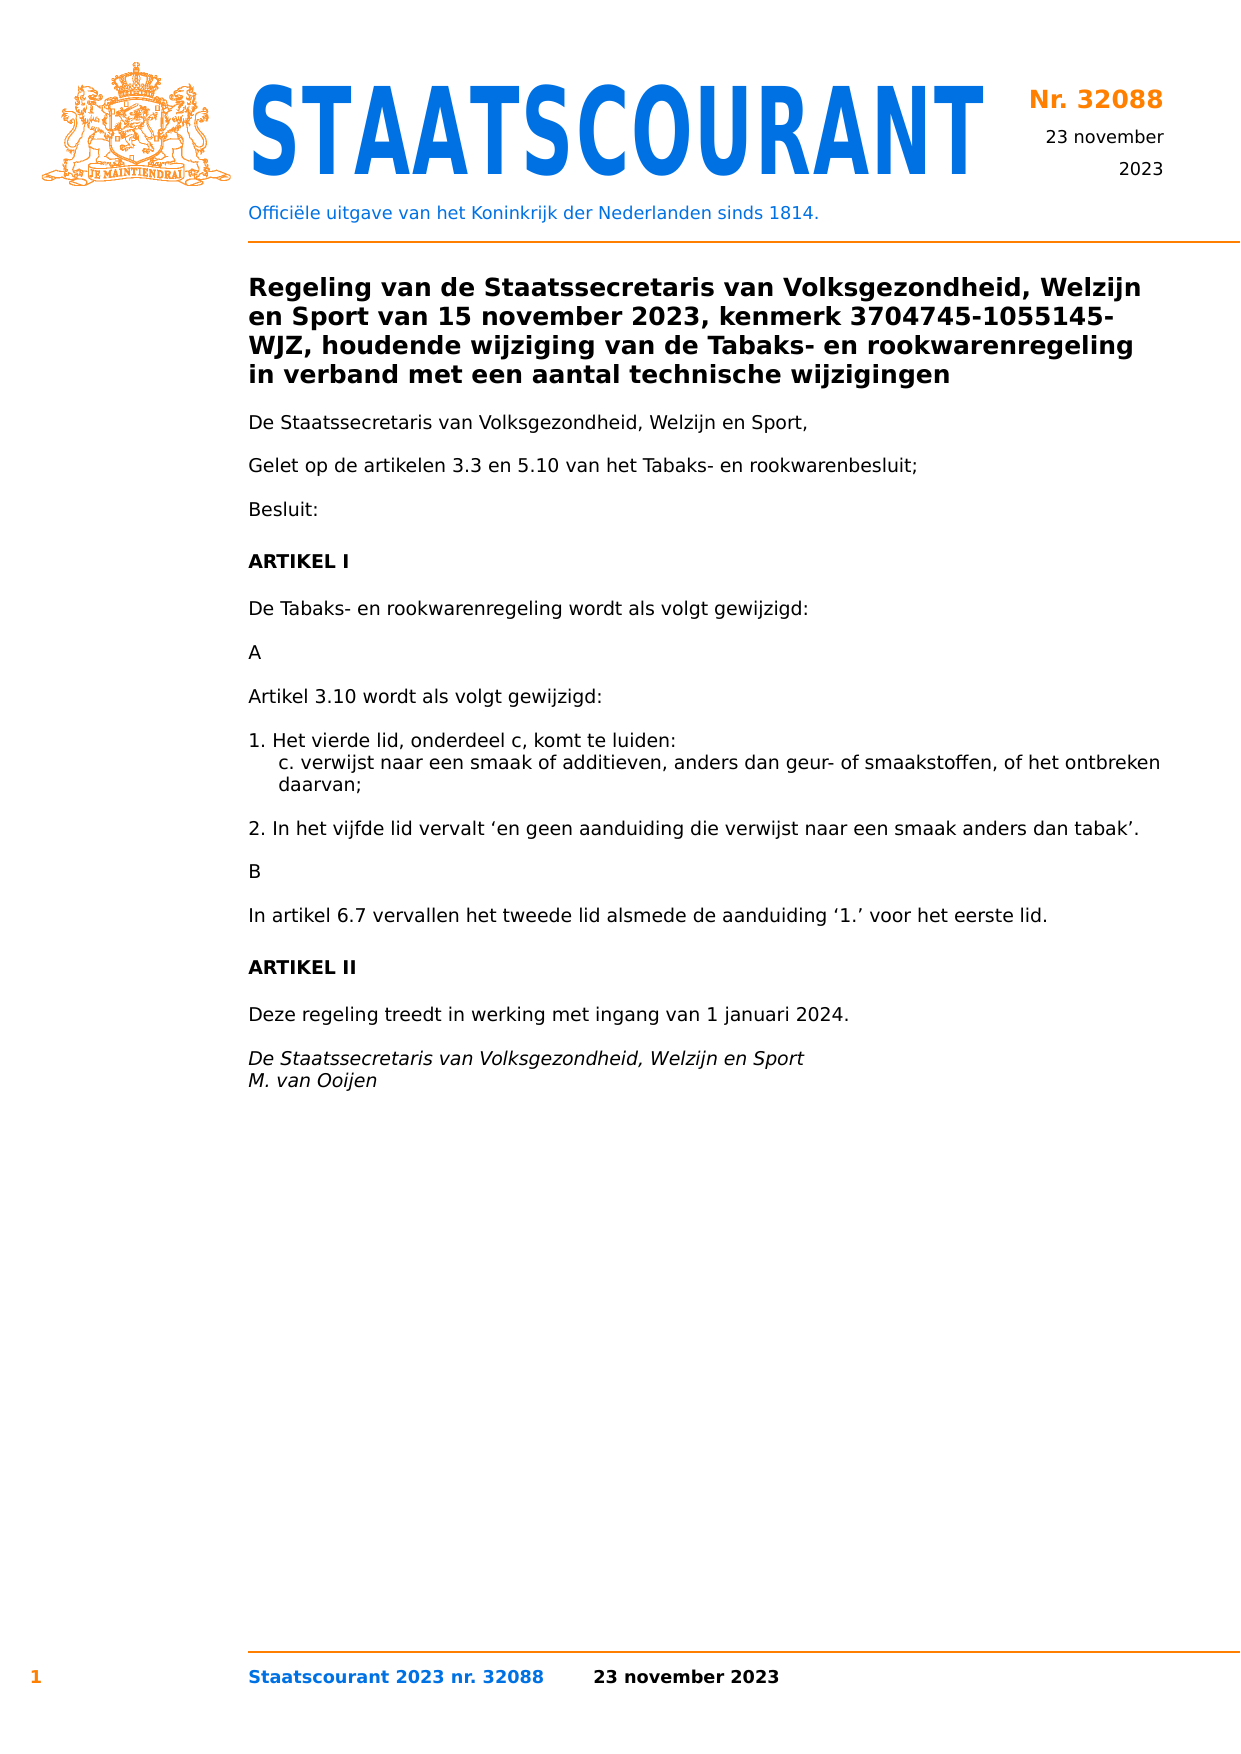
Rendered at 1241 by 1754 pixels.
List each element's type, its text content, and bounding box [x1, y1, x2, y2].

text Besluit: [248, 499, 1163, 521]
table_cell Officiële uitgave van het Koninkrijk der Nederlanden sinds 1814. [248, 203, 1240, 241]
picture [41, 62, 231, 186]
text Gelet op de artikelen 3.3 en 5.10 van het Tabaks- en rookwarenbesluit; [248, 455, 1163, 477]
table_header STAATSCOURANT [248, 62, 998, 203]
text 1. Het vierde lid, onderdeel c, komt te luiden: [248, 730, 1163, 752]
subtitle Regeling van de Staatssecretaris van Volksgezondheid, Welzijn en Sport van 15 november 2023, kenmerk 3704745-1055145-WJZ, houdende wijziging van de Tabaks- en rookwarenregeling in verband met een aantal technische wijzigingen [248, 273, 1163, 390]
table_header [25, 62, 248, 241]
text De Staatssecretaris van Volksgezondheid, Welzijn en Sport, [248, 412, 1163, 433]
text Artikel 3.10 wordt als volgt gewijzigd: [248, 686, 1163, 708]
table_header Nr. 32088 [998, 62, 1240, 121]
table_cell 2023 [998, 153, 1240, 203]
text De Staatssecretaris van Volksgezondheid, Welzijn en Sport M. van Ooijen [248, 1048, 1163, 1092]
text De Tabaks- en rookwarenregeling wordt als volgt gewijzigd: [248, 598, 1163, 620]
text Deze regeling treedt in werking met ingang van 1 januari 2024. [248, 1004, 1163, 1026]
text c. verwijst naar een smaak of additieven, anders dan geur- of smaakstoffen, of het ontbreken daarvan; [278, 752, 1163, 796]
subtitle ARTIKEL I [248, 551, 1163, 573]
text B [248, 861, 1163, 883]
text 2. In het vijfde lid vervalt ‘en geen aanduiding die verwijst naar een smaak anders dan tabak’. [248, 818, 1163, 839]
text A [248, 642, 1163, 664]
subtitle ARTIKEL II [248, 957, 1163, 979]
text In artikel 6.7 vervallen het tweede lid alsmede de aanduiding ‘1.’ voor het eerste lid. [248, 905, 1163, 927]
table_cell 23 november [998, 121, 1240, 153]
